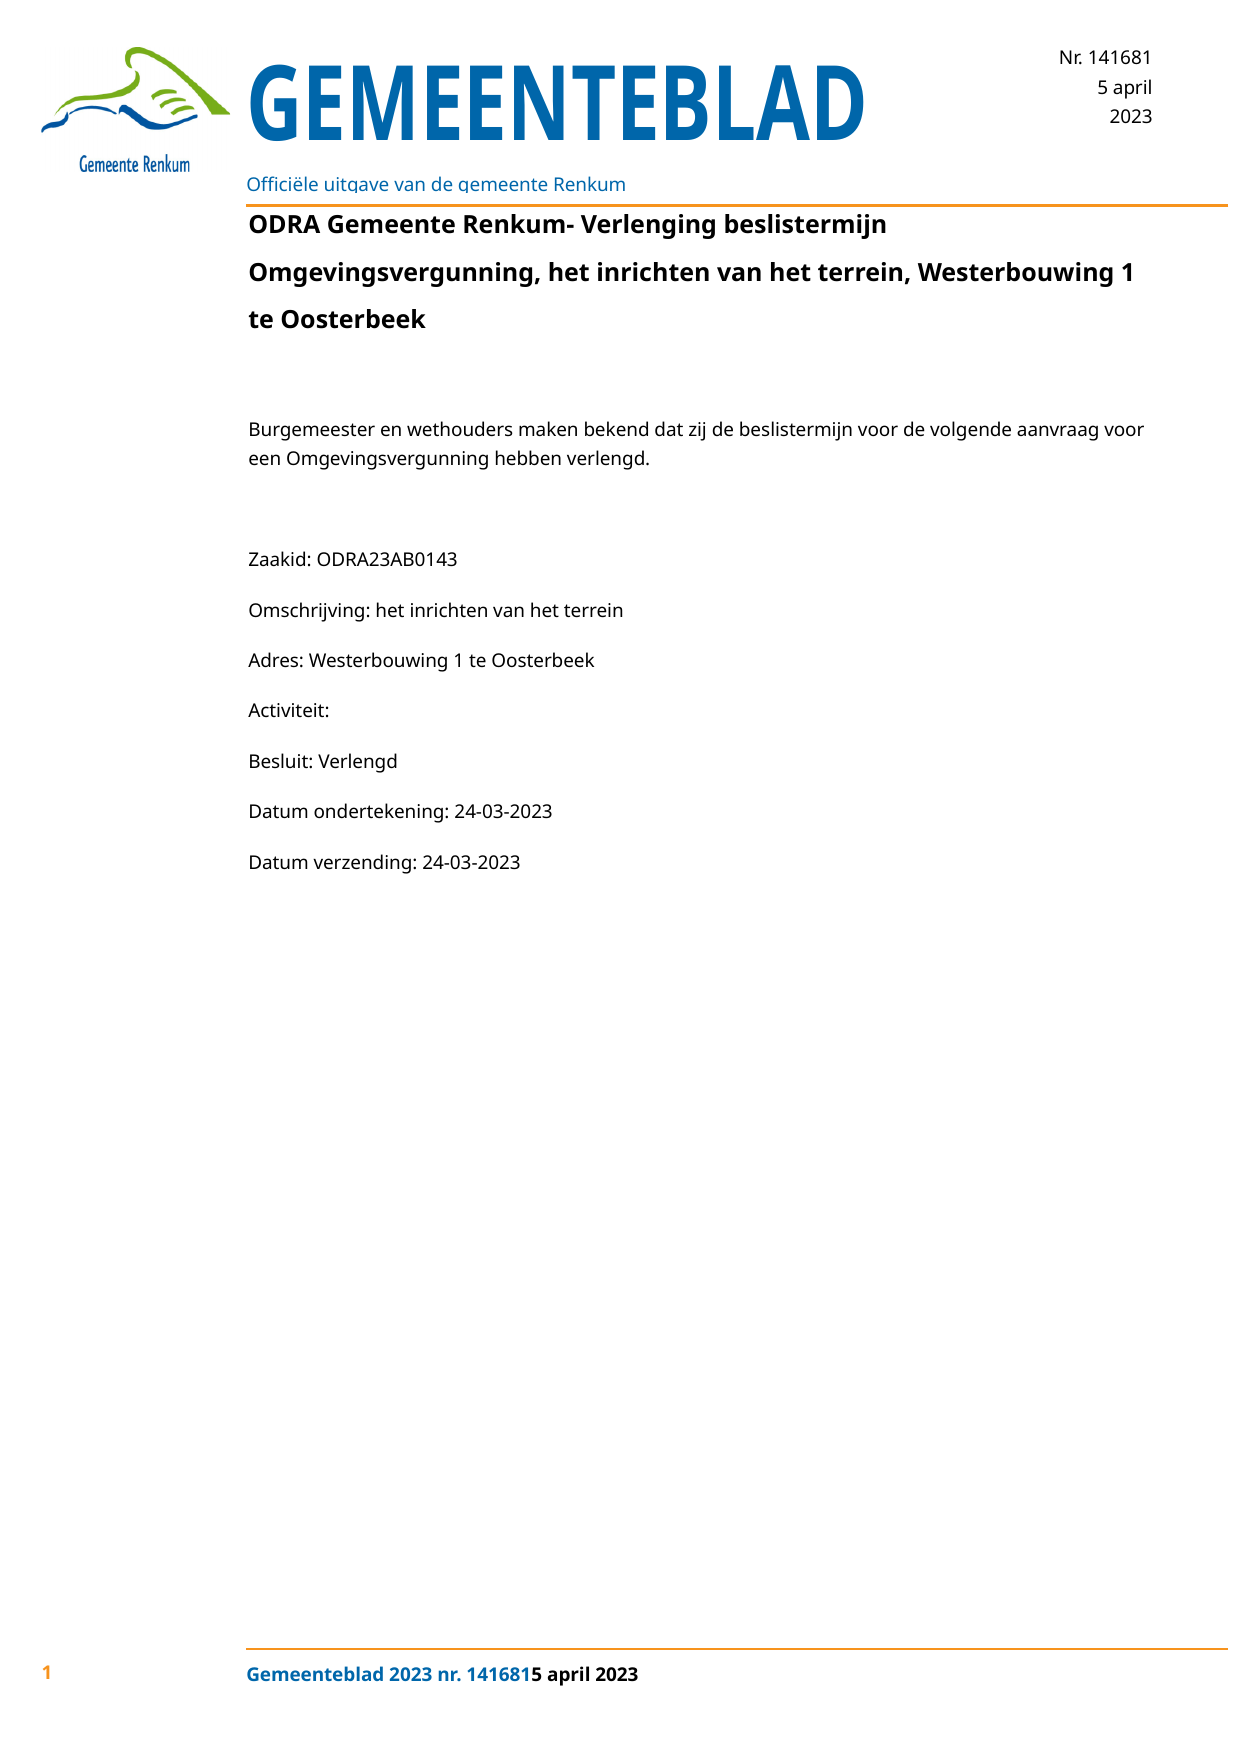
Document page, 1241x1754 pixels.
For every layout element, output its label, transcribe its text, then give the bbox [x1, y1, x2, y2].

text ODRA Gemeente Renkum- Verlenging beslistermijn Omgevingsvergunning, het inrichten van het terrein, Westerbouwing 1 te Oosterbeek [248, 207, 1152, 336]
text Besluit: Verlengd [248, 748, 1152, 774]
text Activiteit: [248, 698, 1152, 723]
text Datum ondertekening: 24-03-2023 [248, 798, 1152, 824]
text Zaakid: ODRA23AB0143 [248, 546, 1152, 572]
text Burgemeester en wethouders maken bekend dat zij de beslistermijn voor de volgende aanvraag voor een Omgevingsvergunning hebben verlengd. [248, 416, 1152, 471]
picture [41, 47, 231, 172]
text Omschrijving: het inrichten van het terrein [248, 597, 1152, 622]
text Adres: Westerbouwing 1 te Oosterbeek [248, 647, 1152, 673]
text Datum verzending: 24-03-2023 [248, 849, 1152, 874]
